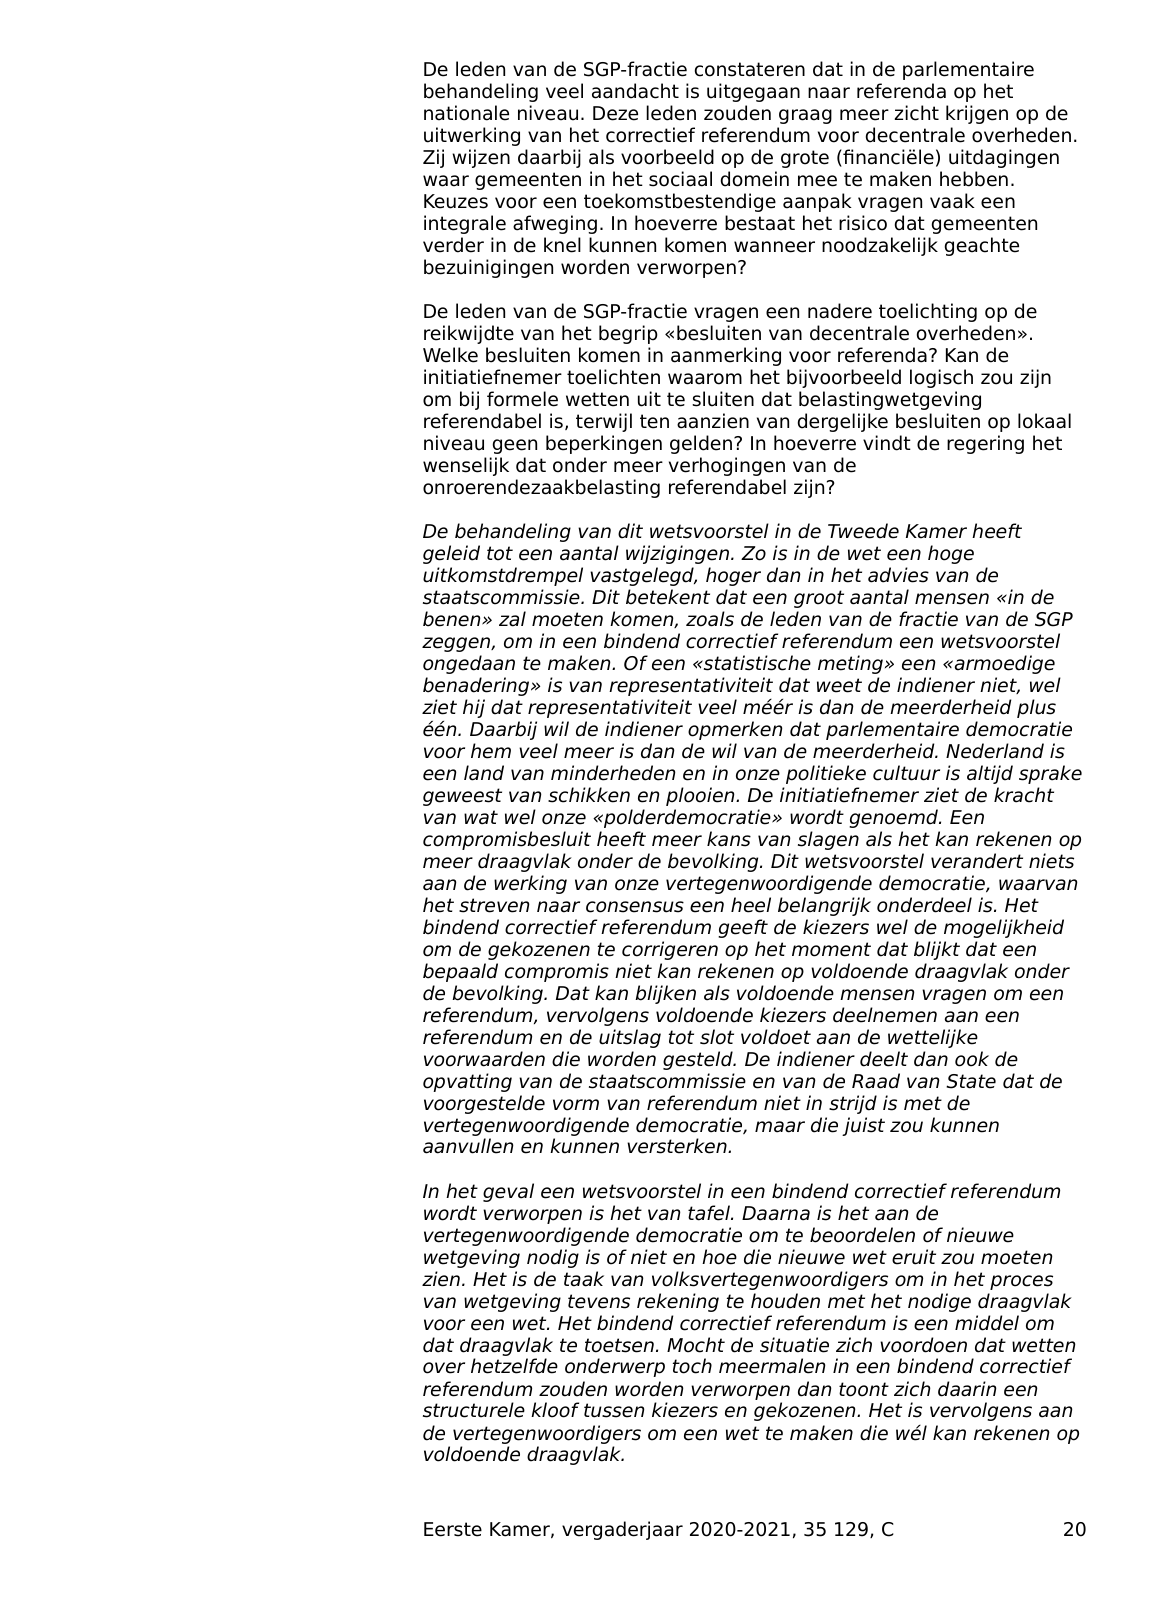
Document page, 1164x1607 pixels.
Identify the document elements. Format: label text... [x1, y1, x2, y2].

text In het geval een wetsvoorstel in een bindend correctief referendum wordt verworpen is het van tafel. Daarna is het aan de vertegenwoordigende democratie om te beoordelen of nieuwe wetgeving nodig is of niet en hoe die nieuwe wet eruit zou moeten zien. Het is de taak van volksvertegenwoordigers om in het proces van wetgeving tevens rekening te houden met het nodige draagvlak voor een wet. Het bindend correctief referendum is een middel om dat draagvlak te toetsen. Mocht de situatie zich voordoen dat wetten over hetzelfde onderwerp toch meermalen in een bindend correctief referendum zouden worden verworpen dan toont zich daarin een structurele kloof tussen kiezers en gekozenen. Het is vervolgens aan de vertegenwoordigers om een wet te maken die wél kan rekenen op voldoende draagvlak. [422, 1181, 1087, 1466]
text De behandeling van dit wetsvoorstel in de Tweede Kamer heeft geleid tot een aantal wijzigingen. Zo is in de wet een hoge uitkomstdrempel vastgelegd, hoger dan in het advies van de staatscommissie. Dit betekent dat een groot aantal mensen «in de benen» zal moeten komen, zoals de leden van de fractie van de SGP zeggen, om in een bindend correctief referendum een wetsvoorstel ongedaan te maken. Of een «statistische meting» een «armoedige benadering» is van representativiteit dat weet de indiener niet, wel ziet hij dat representativiteit veel méér is dan de meerderheid plus één. Daarbij wil de indiener opmerken dat parlementaire democratie voor hem veel meer is dan de wil van de meerderheid. Nederland is een land van minderheden en in onze politieke cultuur is altijd sprake geweest van schikken en plooien. De initiatiefnemer ziet de kracht van wat wel onze «polderdemocratie» wordt genoemd. Een compromisbesluit heeft meer kans van slagen als het kan rekenen op meer draagvlak onder de bevolking. Dit wetsvoorstel verandert niets aan de werking van onze vertegenwoordigende democratie, waarvan het streven naar consensus een heel belangrijk onderdeel is. Het bindend correctief referendum geeft de kiezers wel de mogelijkheid om de gekozenen te corrigeren op het moment dat blijkt dat een bepaald compromis niet kan rekenen op voldoende draagvlak onder de bevolking. Dat kan blijken als voldoende mensen vragen om een referendum, vervolgens voldoende kiezers deelnemen aan een referendum en de uitslag tot slot voldoet aan de wettelijke voorwaarden die worden gesteld. De indiener deelt dan ook de opvatting van de staatscommissie en van de Raad van State dat de voorgestelde vorm van referendum niet in strijd is met de vertegenwoordigende democratie, maar die juist zou kunnen aanvullen en kunnen versterken. [422, 521, 1087, 1158]
text De leden van de SGP-fractie vragen een nadere toelichting op de reikwijdte van het begrip «besluiten van decentrale overheden». Welke besluiten komen in aanmerking voor referenda? Kan de initiatiefnemer toelichten waarom het bijvoorbeeld logisch zou zijn om bij formele wetten uit te sluiten dat belastingwetgeving referendabel is, terwijl ten aanzien van dergelijke besluiten op lokaal niveau geen beperkingen gelden? In hoeverre vindt de regering het wenselijk dat onder meer verhogingen van de onroerendezaakbelasting referendabel zijn? [422, 301, 1087, 499]
text De leden van de SGP-fractie constateren dat in de parlementaire behandeling veel aandacht is uitgegaan naar referenda op het nationale niveau. Deze leden zouden graag meer zicht krijgen op de uitwerking van het correctief referendum voor decentrale overheden. Zij wijzen daarbij als voorbeeld op de grote (financiële) uitdagingen waar gemeenten in het sociaal domein mee te maken hebben. Keuzes voor een toekomstbestendige aanpak vragen vaak een integrale afweging. In hoeverre bestaat het risico dat gemeenten verder in de knel kunnen komen wanneer noodzakelijk geachte bezuinigingen worden verworpen? [422, 59, 1087, 279]
